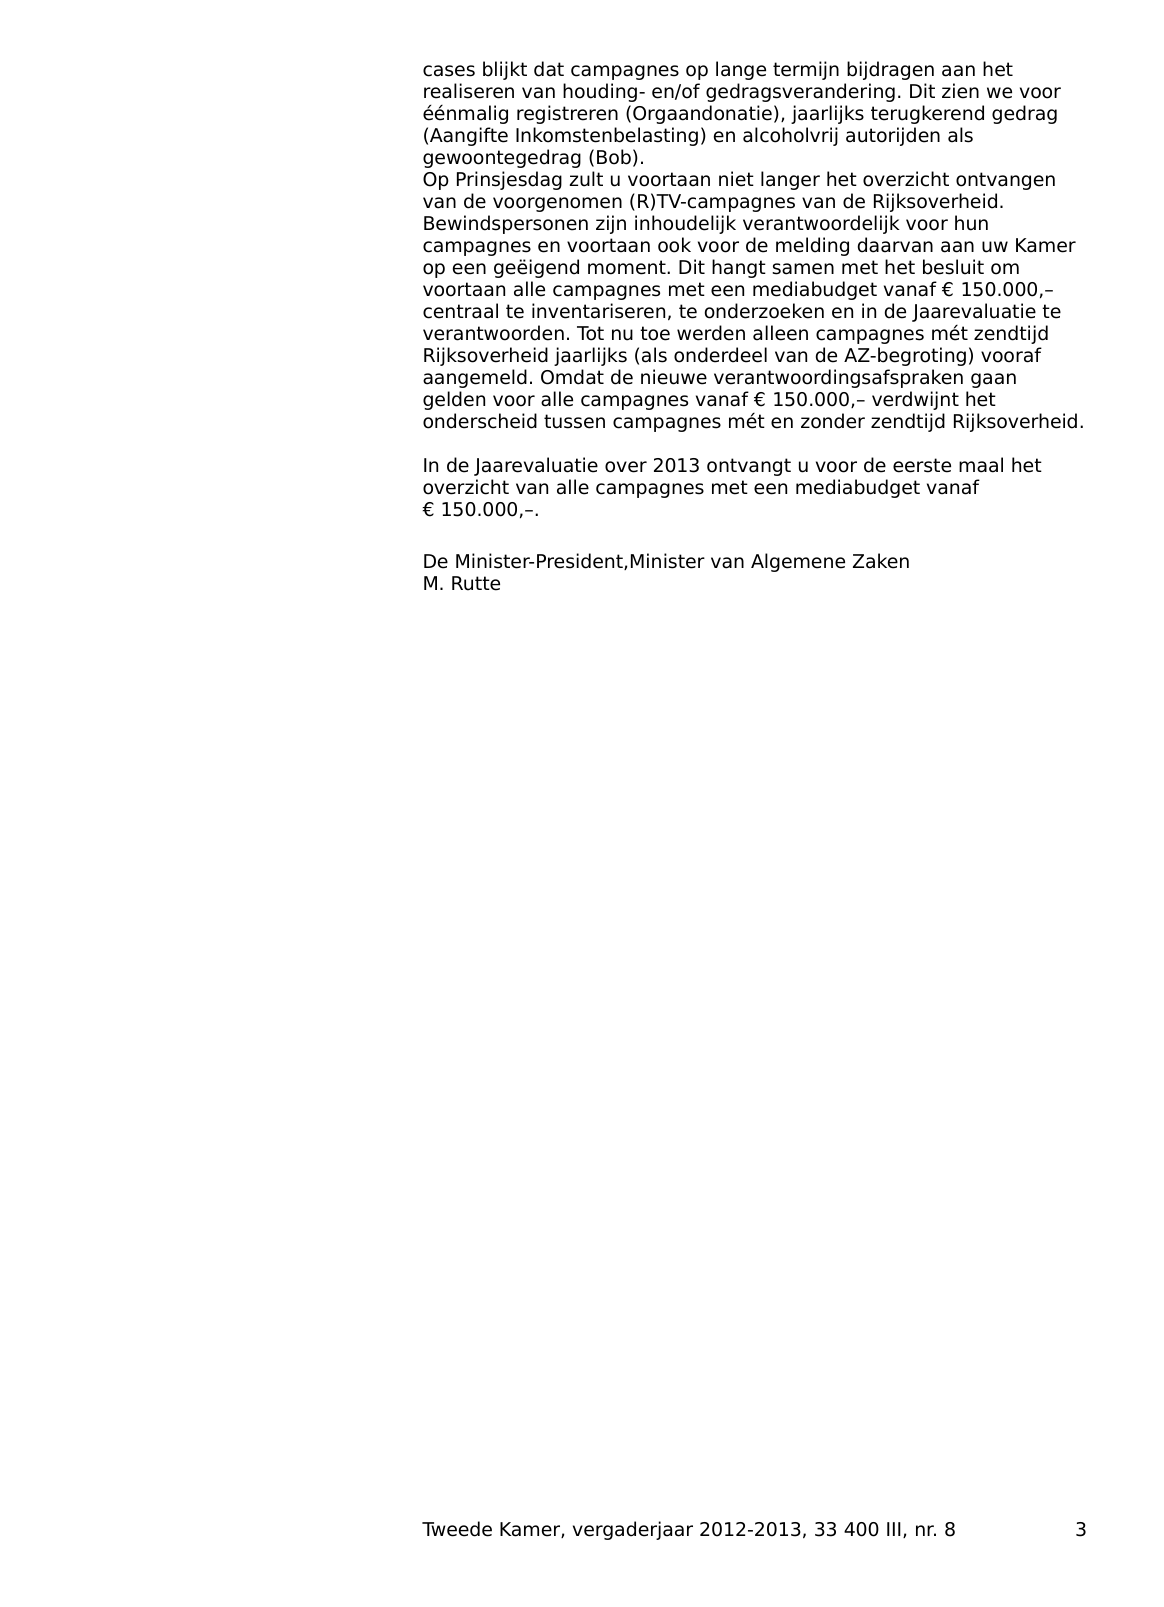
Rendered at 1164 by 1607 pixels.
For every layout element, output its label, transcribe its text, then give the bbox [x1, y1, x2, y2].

text cases blijkt dat campagnes op lange termijn bijdragen aan het realiseren van houding- en/of gedragsverandering. Dit zien we voor éénmalig registreren (Orgaandonatie), jaarlijks terugkerend gedrag (Aangifte Inkomstenbelasting) en alcoholvrij autorijden als gewoontegedrag (Bob). [422, 59, 1087, 169]
text De Minister-President,Minister van Algemene Zaken M. Rutte [422, 551, 1087, 595]
text In de Jaarevaluatie over 2013 ontvangt u voor de eerste maal het overzicht van alle campagnes met een mediabudget vanaf € 150.000,–. [422, 455, 1087, 521]
text Op Prinsjesdag zult u voortaan niet langer het overzicht ontvangen van de voorgenomen (R)TV-campagnes van de Rijksoverheid. Bewindspersonen zijn inhoudelijk verantwoordelijk voor hun campagnes en voortaan ook voor de melding daarvan aan uw Kamer op een geëigend moment. Dit hangt samen met het besluit om voortaan alle campagnes met een mediabudget vanaf € 150.000,– centraal te inventariseren, te onderzoeken en in de Jaarevaluatie te verantwoorden. Tot nu toe werden alleen campagnes mét zendtijd Rijksoverheid jaarlijks (als onderdeel van de AZ-begroting) vooraf aangemeld. Omdat de nieuwe verantwoordingsafspraken gaan gelden voor alle campagnes vanaf € 150.000,– verdwijnt het onderscheid tussen campagnes mét en zonder zendtijd Rijksoverheid. [422, 169, 1087, 433]
